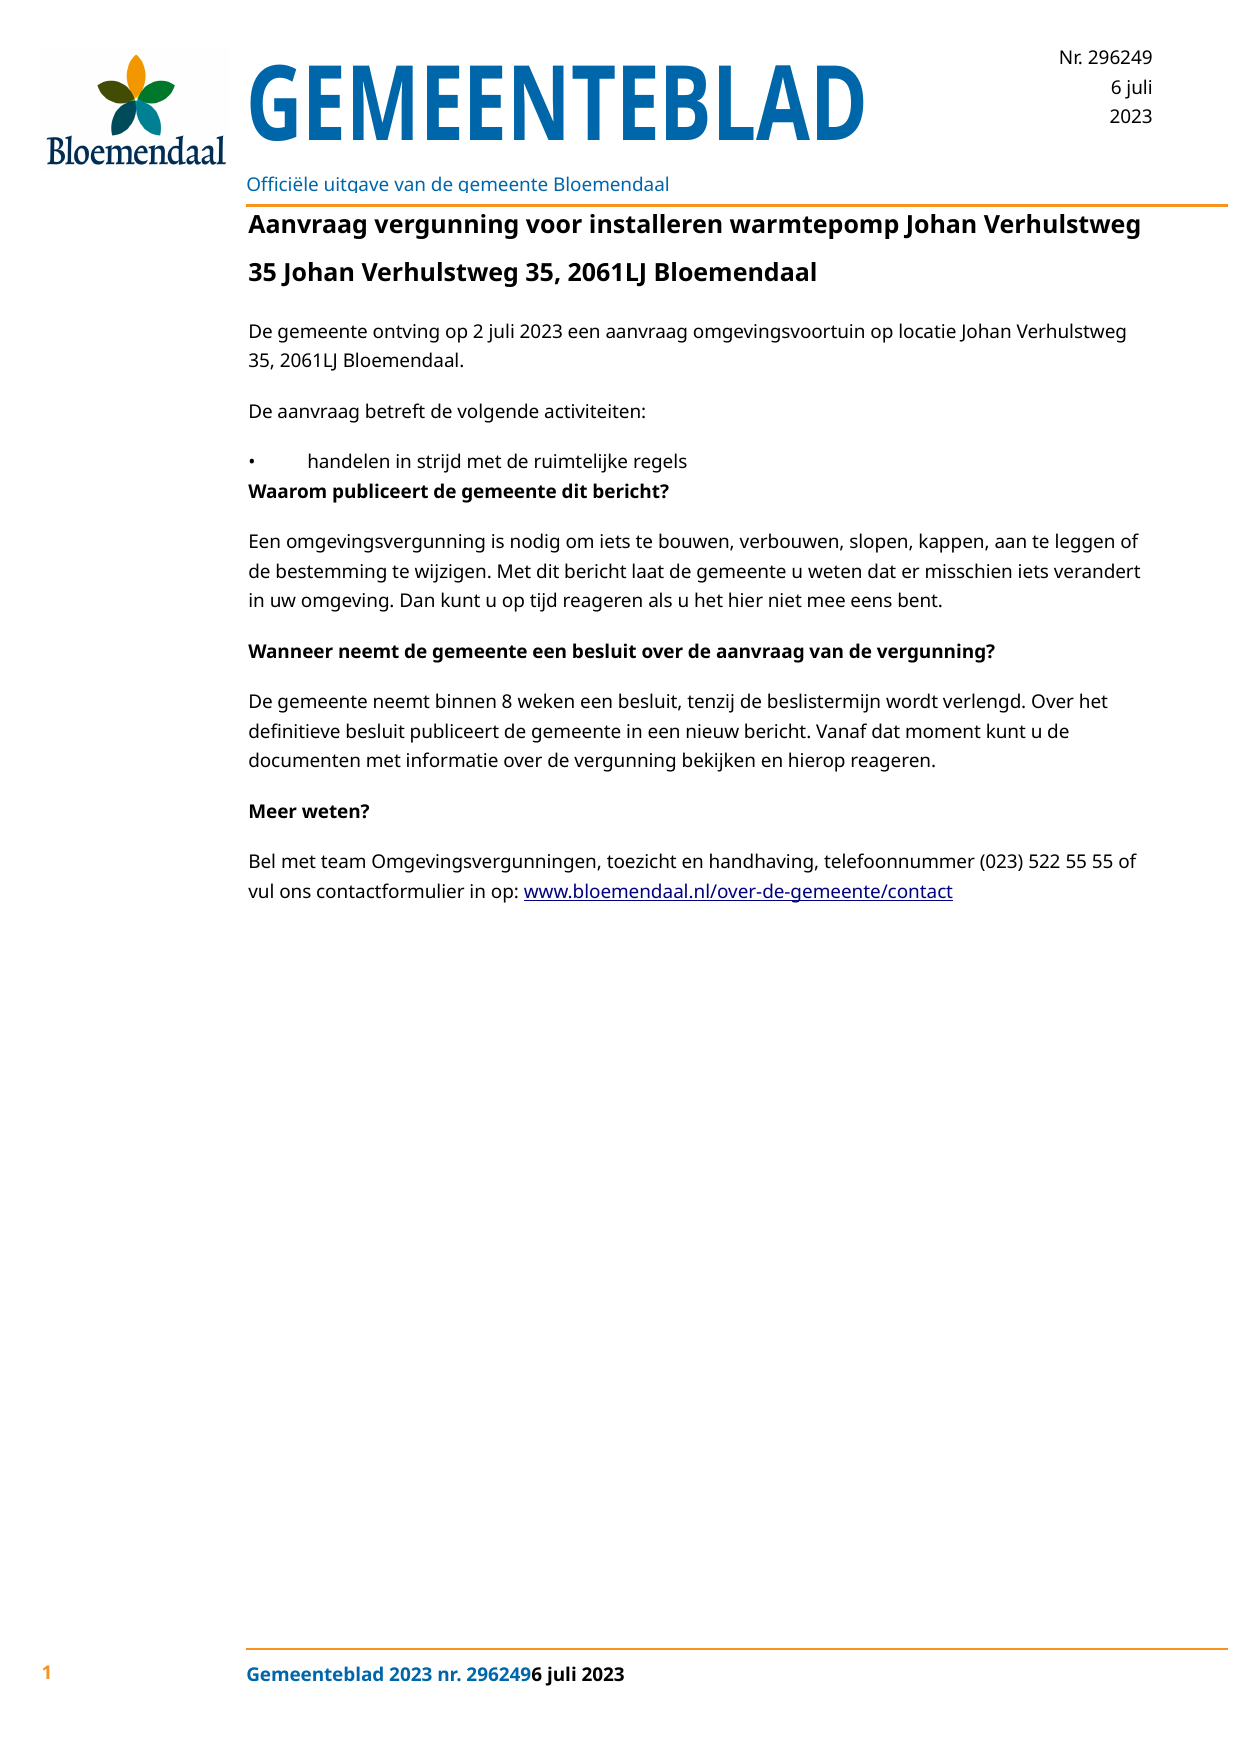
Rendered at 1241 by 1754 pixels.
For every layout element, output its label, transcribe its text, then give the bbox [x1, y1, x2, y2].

text De aanvraag betreft de volgende activiteiten: [248, 398, 1152, 424]
text Bel met team Omgevingsvergunningen, toezicht en handhaving, telefoonnummer (023) 522 55 55 of vul ons contactformulier in op: www.bloemendaal.nl/over-de-gemeente/contact [248, 848, 1152, 904]
text Wanneer neemt de gemeente een besluit over de aanvraag van de vergunning? [248, 638, 1152, 664]
picture [41, 47, 231, 172]
text Waarom publiceert de gemeente dit bericht? [248, 478, 1152, 504]
text De gemeente ontving op 2 juli 2023 een aanvraag omgevingsvoortuin op locatie Johan Verhulstweg 35, 2061LJ Bloemendaal. [248, 318, 1152, 373]
text De gemeente neemt binnen 8 weken een besluit, tenzij de beslistermijn wordt verlengd. Over het definitieve besluit publiceert de gemeente in een nieuw bericht. Vanaf dat moment kunt u de documenten met informatie over de vergunning bekijken en hierop reageren. [248, 688, 1152, 773]
text Meer weten? [248, 798, 1152, 824]
text Aanvraag vergunning voor installeren warmtepomp Johan Verhulstweg 35 Johan Verhulstweg 35, 2061LJ Bloemendaal [248, 207, 1152, 288]
list handelen in strijd met de ruimtelijke regels [248, 448, 1152, 474]
text Een omgevingsvergunning is nodig om iets te bouwen, verbouwen, slopen, kappen, aan te leggen of de bestemming te wijzigen. Met dit bericht laat de gemeente u weten dat er misschien iets verandert in uw omgeving. Dan kunt u op tijd reageren als u het hier niet mee eens bent. [248, 528, 1152, 613]
